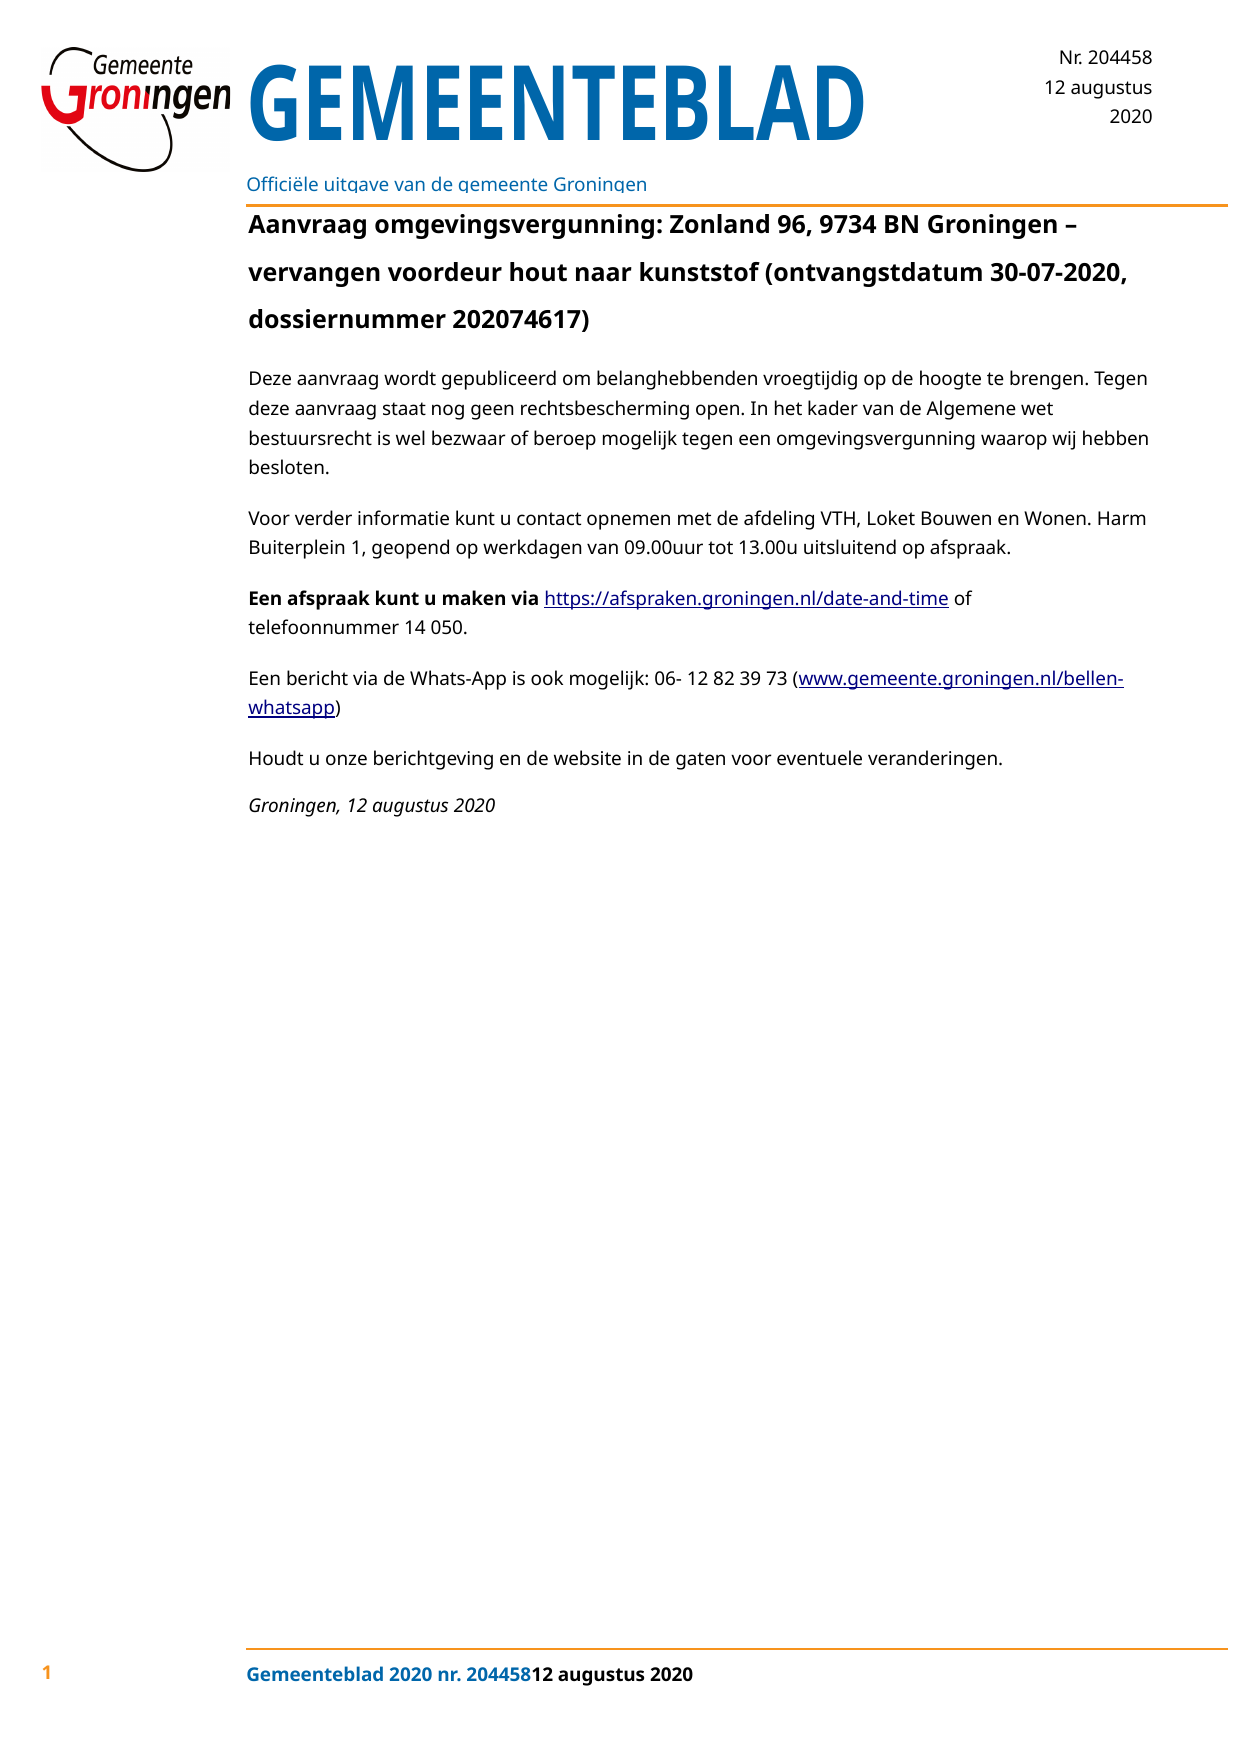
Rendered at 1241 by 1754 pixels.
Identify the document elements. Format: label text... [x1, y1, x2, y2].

text Een afspraak kunt u maken via https://afspraken.groningen.nl/date-and-time of telefoonnummer 14 050. [248, 585, 1152, 640]
text Voor verder informatie kunt u contact opnemen met de afdeling VTH, Loket Bouwen en Wonen. Harm Buiterplein 1, geopend op werkdagen van 09.00uur tot 13.00u uitsluitend op afspraak. [248, 505, 1152, 560]
text Groningen, 12 augustus 2020 [248, 792, 1152, 818]
picture [41, 47, 231, 172]
text Houdt u onze berichtgeving en de website in de gaten voor eventuele veranderingen. [248, 745, 1152, 770]
text Een bericht via de Whats-App is ook mogelijk: 06- 12 82 39 73 (www.gemeente.groningen.nl/bellen-whatsapp) [248, 665, 1152, 720]
text Aanvraag omgevingsvergunning: Zonland 96, 9734 BN Groningen – vervangen voordeur hout naar kunststof (ontvangstdatum 30-07-2020, dossiernummer 202074617) [248, 207, 1152, 336]
text Deze aanvraag wordt gepubliceerd om belanghebbenden vroegtijdig op de hoogte te brengen. Tegen deze aanvraag staat nog geen rechtsbescherming open. In het kader van de Algemene wet bestuursrecht is wel bezwaar of beroep mogelijk tegen een omgevingsvergunning waarop wij hebben besloten. [248, 366, 1152, 480]
